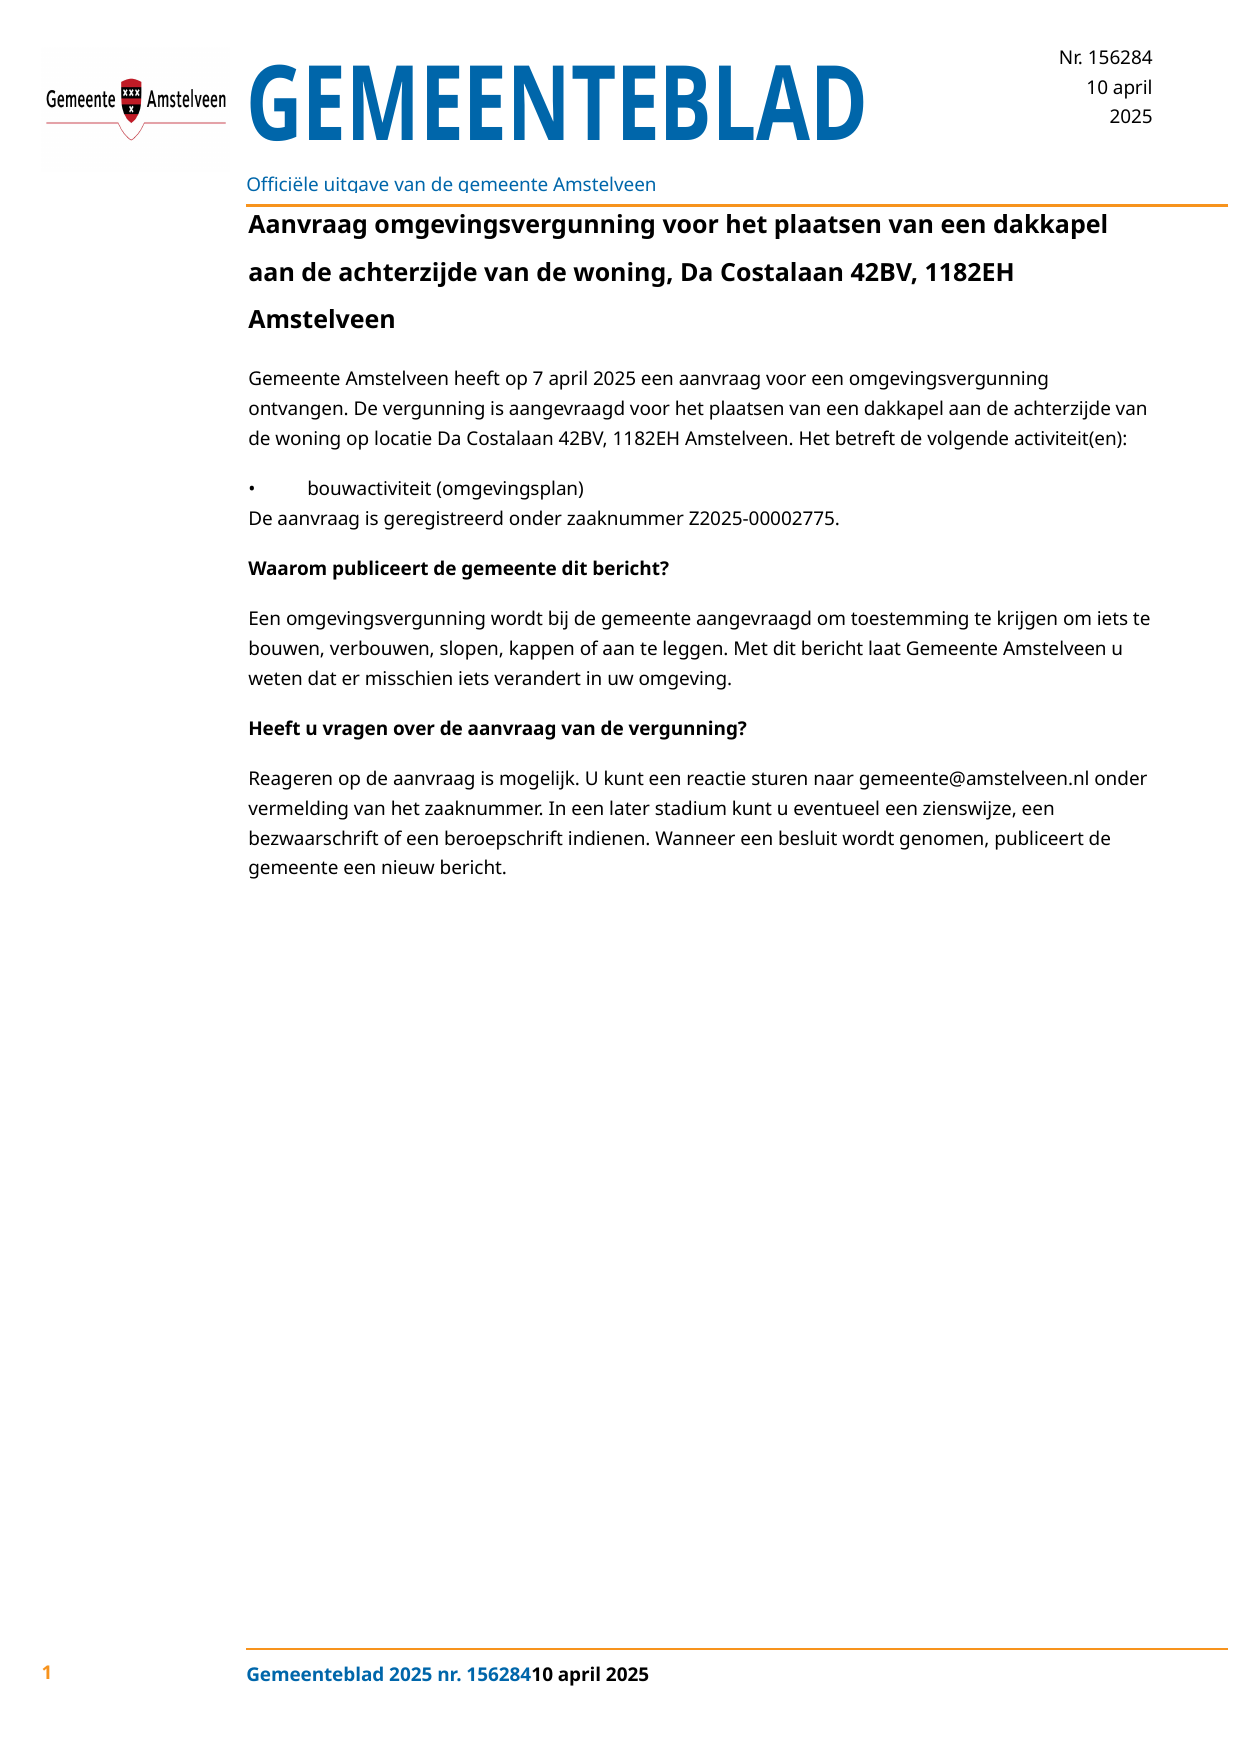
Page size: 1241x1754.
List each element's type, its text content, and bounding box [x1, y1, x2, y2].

text Reageren op de aanvraag is mogelijk. U kunt een reactie sturen naar gemeente@amstelveen.nl onder vermelding van het zaaknummer. In een later stadium kunt u eventueel een zienswijze, een bezwaarschrift of een beroepschrift indienen. Wanneer een besluit wordt genomen, publiceert de gemeente een nieuw bericht. [248, 766, 1152, 880]
list bouwactiviteit (omgevingsplan) [248, 475, 1152, 501]
text Gemeente Amstelveen heeft op 7 april 2025 een aanvraag voor een omgevingsvergunning ontvangen. De vergunning is aangevraagd voor het plaatsen van een dakkapel aan de achterzijde van de woning op locatie Da Costalaan 42BV, 1182EH Amstelveen. Het betreft de volgende activiteit(en): [248, 366, 1152, 450]
text De aanvraag is geregistreerd onder zaaknummer Z2025-00002775. [248, 505, 1152, 530]
text Heeft u vragen over de aanvraag van de vergunning? [248, 715, 1152, 741]
text Een omgevingsvergunning wordt bij de gemeente aangevraagd om toestemming te krijgen om iets te bouwen, verbouwen, slopen, kappen of aan te leggen. Met dit bericht laat Gemeente Amstelveen u weten dat er misschien iets verandert in uw omgeving. [248, 606, 1152, 690]
picture [41, 47, 231, 172]
text Aanvraag omgevingsvergunning voor het plaatsen van een dakkapel aan de achterzijde van de woning, Da Costalaan 42BV, 1182EH Amstelveen [248, 207, 1152, 336]
text Waarom publiceert de gemeente dit bericht? [248, 555, 1152, 581]
